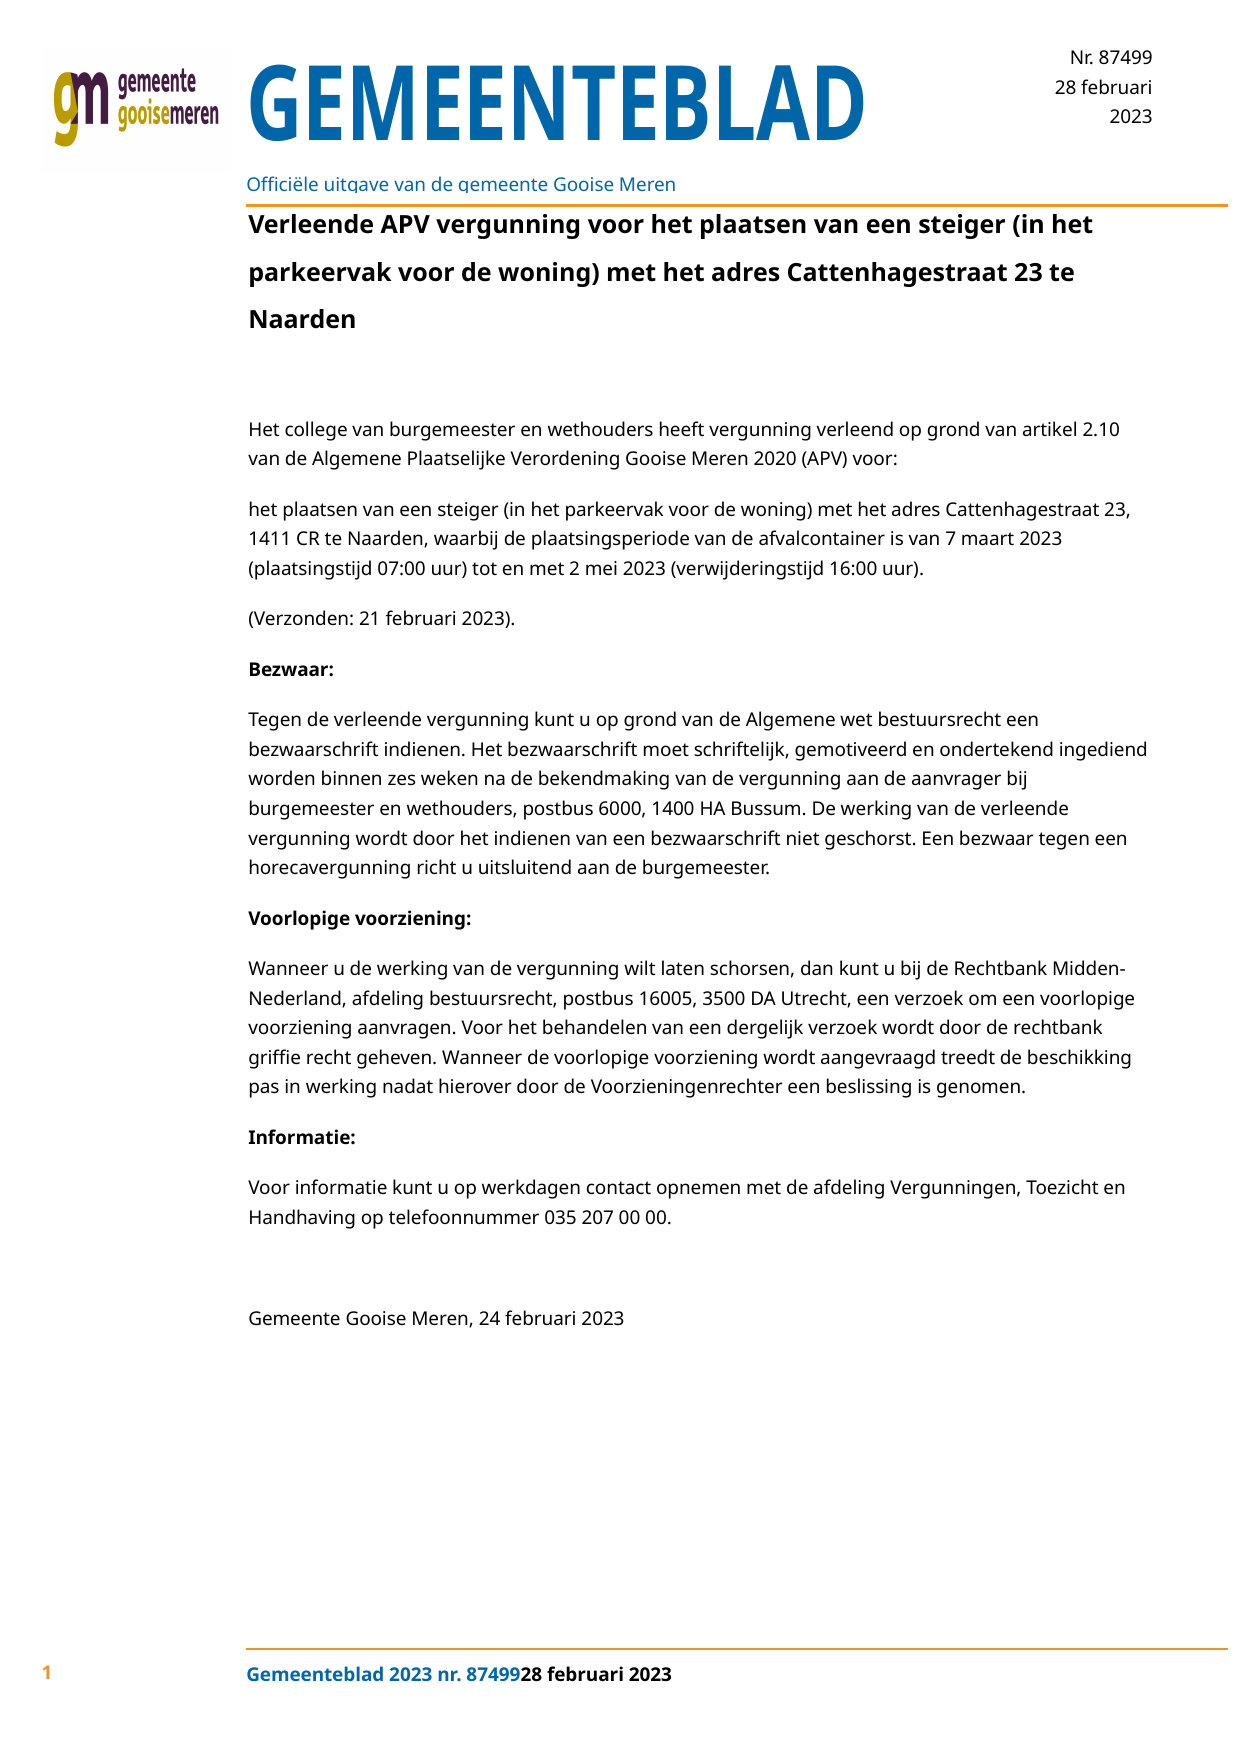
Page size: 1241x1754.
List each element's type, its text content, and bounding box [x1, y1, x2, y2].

text Wanneer u de werking van de vergunning wilt laten schorsen, dan kunt u bij de Rechtbank Midden-Nederland, afdeling bestuursrecht, postbus 16005, 3500 DA Utrecht, een verzoek om een voorlopige voorziening aanvragen. Voor het behandelen van een dergelijk verzoek wordt door de rechtbank griffie recht geheven. Wanneer de voorlopige voorziening wordt aangevraagd treedt de beschikking pas in werking nadat hierover door de Voorzieningenrechter een beslissing is genomen. [248, 955, 1152, 1099]
text Bezwaar: [248, 656, 1152, 682]
text Voorlopige voorziening: [248, 905, 1152, 930]
text Verleende APV vergunning voor het plaatsen van een steiger (in het parkeervak voor de woning) met het adres Cattenhagestraat 23 te Naarden [248, 207, 1152, 336]
text het plaatsen van een steiger (in het parkeervak voor de woning) met het adres Cattenhagestraat 23, 1411 CR te Naarden, waarbij de plaatsingsperiode van de afvalcontainer is van 7 maart 2023 (plaatsingstijd 07:00 uur) tot en met 2 mei 2023 (verwijderingstijd 16:00 uur). [248, 496, 1152, 581]
text Het college van burgemeester en wethouders heeft vergunning verleend op grond van artikel 2.10 van de Algemene Plaatselijke Verordening Gooise Meren 2020 (APV) voor: [248, 416, 1152, 471]
text Gemeente Gooise Meren, 24 februari 2023 [248, 1305, 1152, 1330]
text Tegen de verleende vergunning kunt u op grond van de Algemene wet bestuursrecht een bezwaarschrift indienen. Het bezwaarschrift moet schriftelijk, gemotiveerd en ondertekend ingediend worden binnen zes weken na de bekendmaking van de vergunning aan de aanvrager bij burgemeester en wethouders, postbus 6000, 1400 HA Bussum. De werking van de verleende vergunning wordt door het indienen van een bezwaarschrift niet geschorst. Een bezwaar tegen een horecavergunning richt u uitsluitend aan de burgemeester. [248, 706, 1152, 880]
text Voor informatie kunt u op werkdagen contact opnemen met de afdeling Vergunningen, Toezicht en Handhaving op telefoonnummer 035 207 00 00. [248, 1174, 1152, 1229]
text (Verzonden: 21 februari 2023). [248, 606, 1152, 631]
picture [41, 47, 231, 172]
text Informatie: [248, 1124, 1152, 1149]
